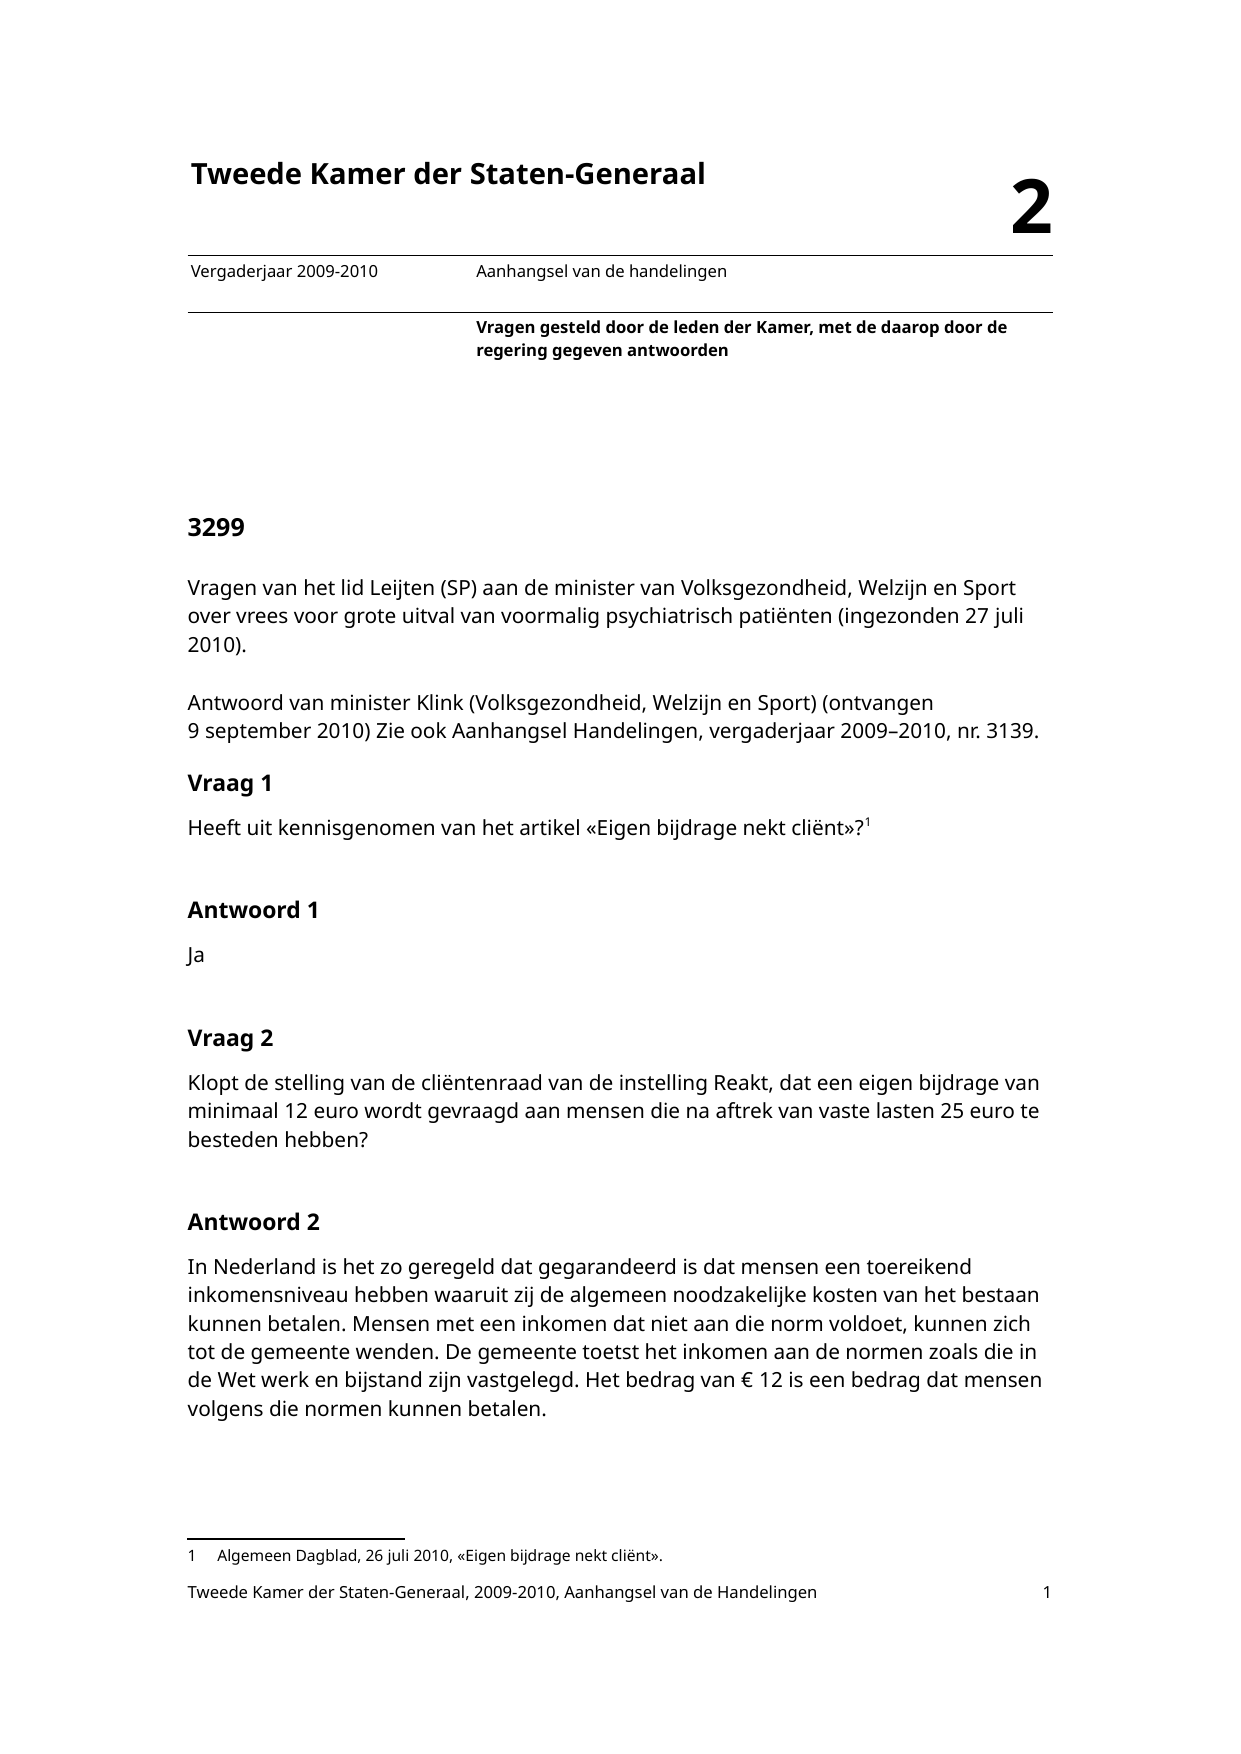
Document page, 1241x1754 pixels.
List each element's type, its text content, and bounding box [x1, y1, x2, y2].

text Ja [187, 941, 1053, 969]
text Antwoord van minister Klink (Volksgezondheid, Welzijn en Sport) (ontvangen 9 september 2010) Zie ook Aanhangsel Handelingen, vergaderjaar 2009–2010, nr. 3139. [187, 688, 1053, 745]
subtitle Vraag 2 [187, 1022, 1053, 1053]
text Klopt de stelling van de cliëntenraad van de instelling Reakt, dat een eigen bijdrage van minimaal 12 euro wordt gevraagd aan mensen die na aftrek van vaste lasten 25 euro te besteden hebben? [187, 1068, 1053, 1153]
table_cell Vragen gesteld door de leden der Kamer, met de daarop door de regering gegeven antwoorden [473, 313, 1053, 361]
text Vragen van het lid Leijten (SP) aan de minister van Volksgezondheid, Welzijn en Sport over vrees voor grote uitval van voormalig psychiatrisch patiënten (ingezonden 27 juli 2010). [187, 573, 1053, 658]
subtitle Vraag 1 [187, 767, 1053, 798]
text 3299 [187, 509, 1053, 543]
table_header 2 [880, 150, 1053, 255]
table_cell Vergaderjaar 2009-2010 [188, 256, 473, 312]
subtitle Antwoord 2 [187, 1206, 1053, 1237]
table_cell Aanhangsel van de handelingen [473, 256, 1053, 312]
subtitle Antwoord 1 [187, 894, 1053, 926]
table_cell [188, 313, 473, 361]
table_header Tweede Kamer der Staten-Generaal [188, 150, 879, 255]
text In Nederland is het zo geregeld dat gegarandeerd is dat mensen een toereikend inkomensniveau hebben waaruit zij de algemeen noodzakelijke kosten van het bestaan kunnen betalen. Mensen met een inkomen dat niet aan die norm voldoet, kunnen zich tot de gemeente wenden. De gemeente toetst het inkomen aan de normen zoals die in de Wet werk en bijstand zijn vastgelegd. Het bedrag van € 12 is een bedrag dat mensen volgens die normen kunnen betalen. [187, 1252, 1053, 1422]
text Heeft uit kennisgenomen van het artikel «Eigen bijdrage nekt cliënt»? [187, 813, 1053, 842]
text Algemeen Dagblad, 26 juli 2010, «Eigen bijdrage nekt cliënt». [187, 1538, 1053, 1566]
